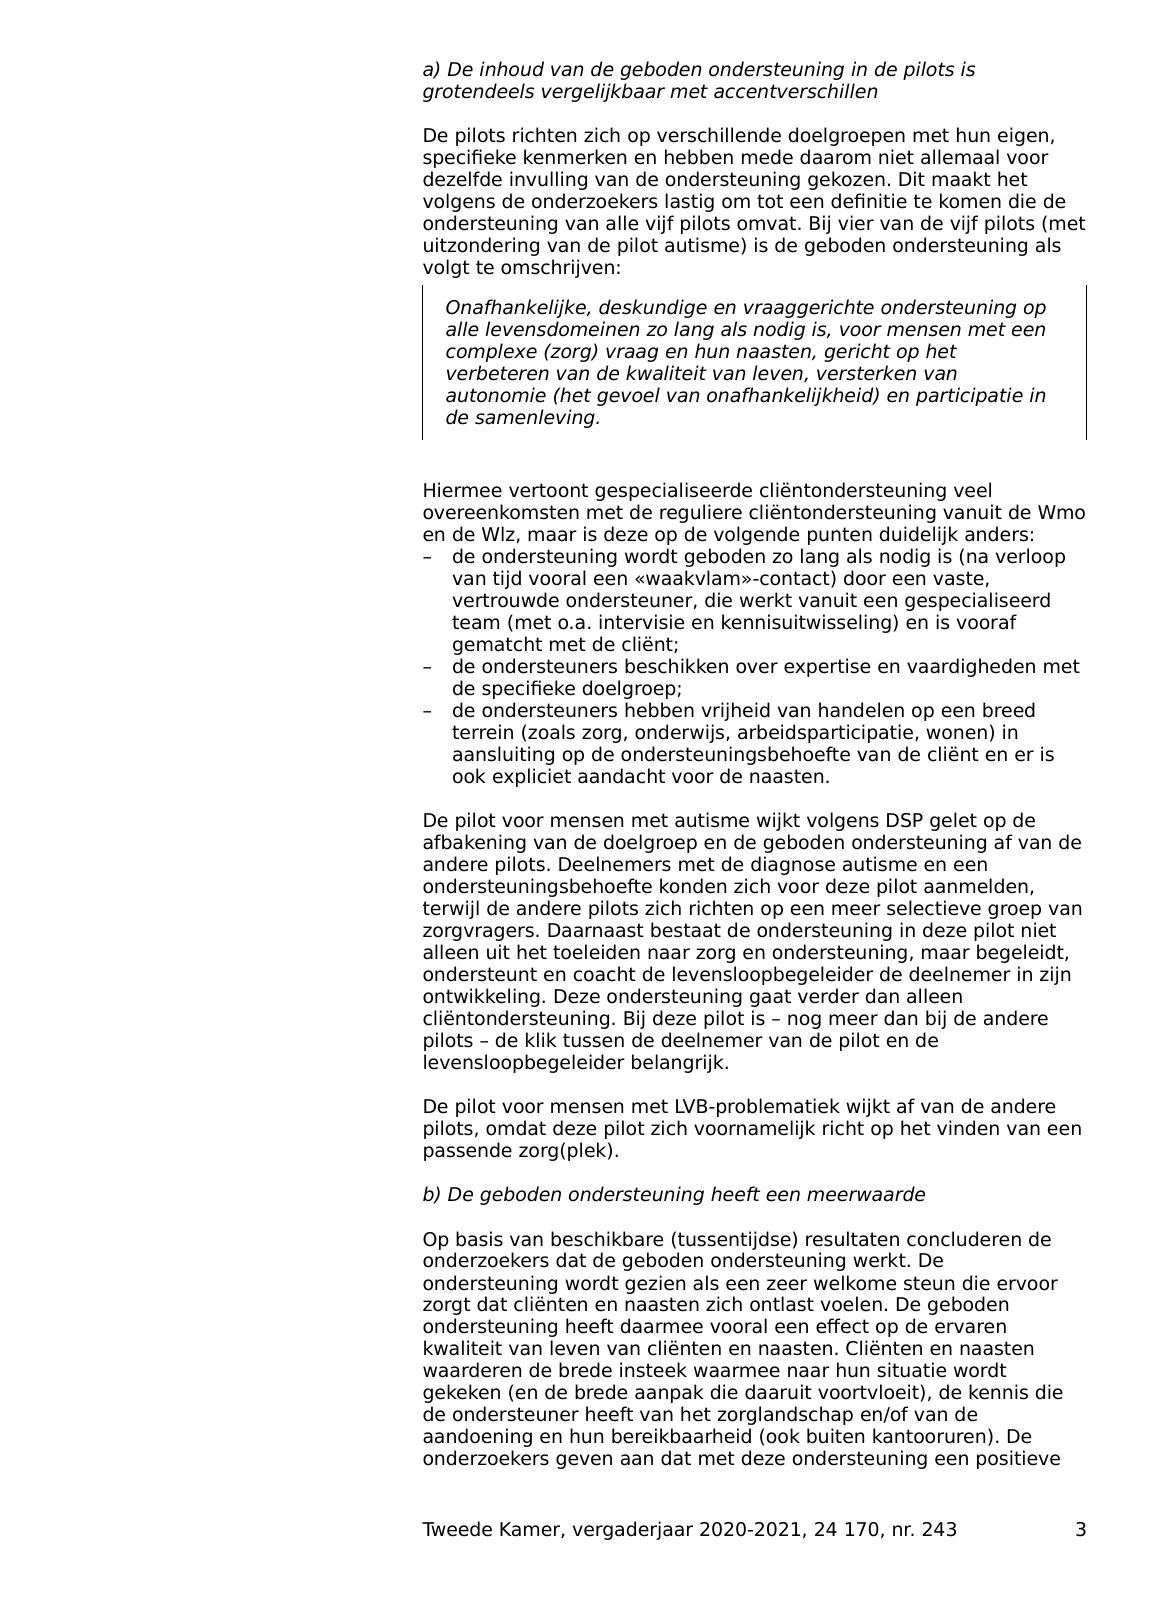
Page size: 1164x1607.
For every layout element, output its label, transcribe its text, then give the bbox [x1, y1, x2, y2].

table_header Onafhankelijke, deskundige en vraaggerichte ondersteuning op alle levensdomeinen zo lang als nodig is, voor mensen met een complexe (zorg) vraag en hun naasten, gericht op het verbeteren van de kwaliteit van leven, versterken van autonomie (het gevoel van onafhankelijkheid) en participatie in de samenleving. [423, 285, 1086, 440]
text De pilots richten zich op verschillende doelgroepen met hun eigen, specifieke kenmerken en hebben mede daarom niet allemaal voor dezelfde invulling van de ondersteuning gekozen. Dit maakt het volgens de onderzoekers lastig om tot een definitie te komen die de ondersteuning van alle vijf pilots omvat. Bij vier van de vijf pilots (met uitzondering van de pilot autisme) is de geboden ondersteuning als volgt te omschrijven: [422, 125, 1087, 279]
text – de ondersteuners beschikken over expertise en vaardigheden met de specifieke doelgroep; [422, 656, 1087, 700]
subtitle b) De geboden ondersteuning heeft een meerwaarde [422, 1184, 1087, 1206]
text – de ondersteuning wordt geboden zo lang als nodig is (na verloop van tijd vooral een «waakvlam»-contact) door een vaste, vertrouwde ondersteuner, die werkt vanuit een gespecialiseerd team (met o.a. intervisie en kennisuitwisseling) en is vooraf gematcht met de cliënt; [422, 546, 1087, 656]
subtitle a) De inhoud van de geboden ondersteuning in de pilots is grotendeels vergelijkbaar met accentverschillen [422, 59, 1087, 103]
text De pilot voor mensen met LVB-problematiek wijkt af van de andere pilots, omdat deze pilot zich voornamelijk richt op het vinden van een passende zorg(plek). [422, 1096, 1087, 1162]
text – de ondersteuners hebben vrijheid van handelen op een breed terrein (zoals zorg, onderwijs, arbeidsparticipatie, wonen) in aansluiting op de ondersteuningsbehoefte van de cliënt en er is ook expliciet aandacht voor de naasten. [422, 700, 1087, 788]
text De pilot voor mensen met autisme wijkt volgens DSP gelet op de afbakening van de doelgroep en de geboden ondersteuning af van de andere pilots. Deelnemers met de diagnose autisme en een ondersteuningsbehoefte konden zich voor deze pilot aanmelden, terwijl de andere pilots zich richten op een meer selectieve groep van zorgvragers. Daarnaast bestaat de ondersteuning in deze pilot niet alleen uit het toeleiden naar zorg en ondersteuning, maar begeleidt, ondersteunt en coacht de levensloopbegeleider de deelnemer in zijn ontwikkeling. Deze ondersteuning gaat verder dan alleen cliëntondersteuning. Bij deze pilot is – nog meer dan bij de andere pilots – de klik tussen de deelnemer van de pilot en de levensloopbegeleider belangrijk. [422, 810, 1087, 1074]
text Hiermee vertoont gespecialiseerde cliëntondersteuning veel overeenkomsten met de reguliere cliëntondersteuning vanuit de Wmo en de Wlz, maar is deze op de volgende punten duidelijk anders: [422, 480, 1087, 546]
text Op basis van beschikbare (tussentijdse) resultaten concluderen de onderzoekers dat de geboden ondersteuning werkt. De ondersteuning wordt gezien als een zeer welkome steun die ervoor zorgt dat cliënten en naasten zich ontlast voelen. De geboden ondersteuning heeft daarmee vooral een effect op de ervaren kwaliteit van leven van cliënten en naasten. Cliënten en naasten waarderen de brede insteek waarmee naar hun situatie wordt gekeken (en de brede aanpak die daaruit voortvloeit), de kennis die de ondersteuner heeft van het zorglandschap en/of van de aandoening en hun bereikbaarheid (ook buiten kantooruren). De onderzoekers geven aan dat met deze ondersteuning een positieve [422, 1228, 1087, 1470]
